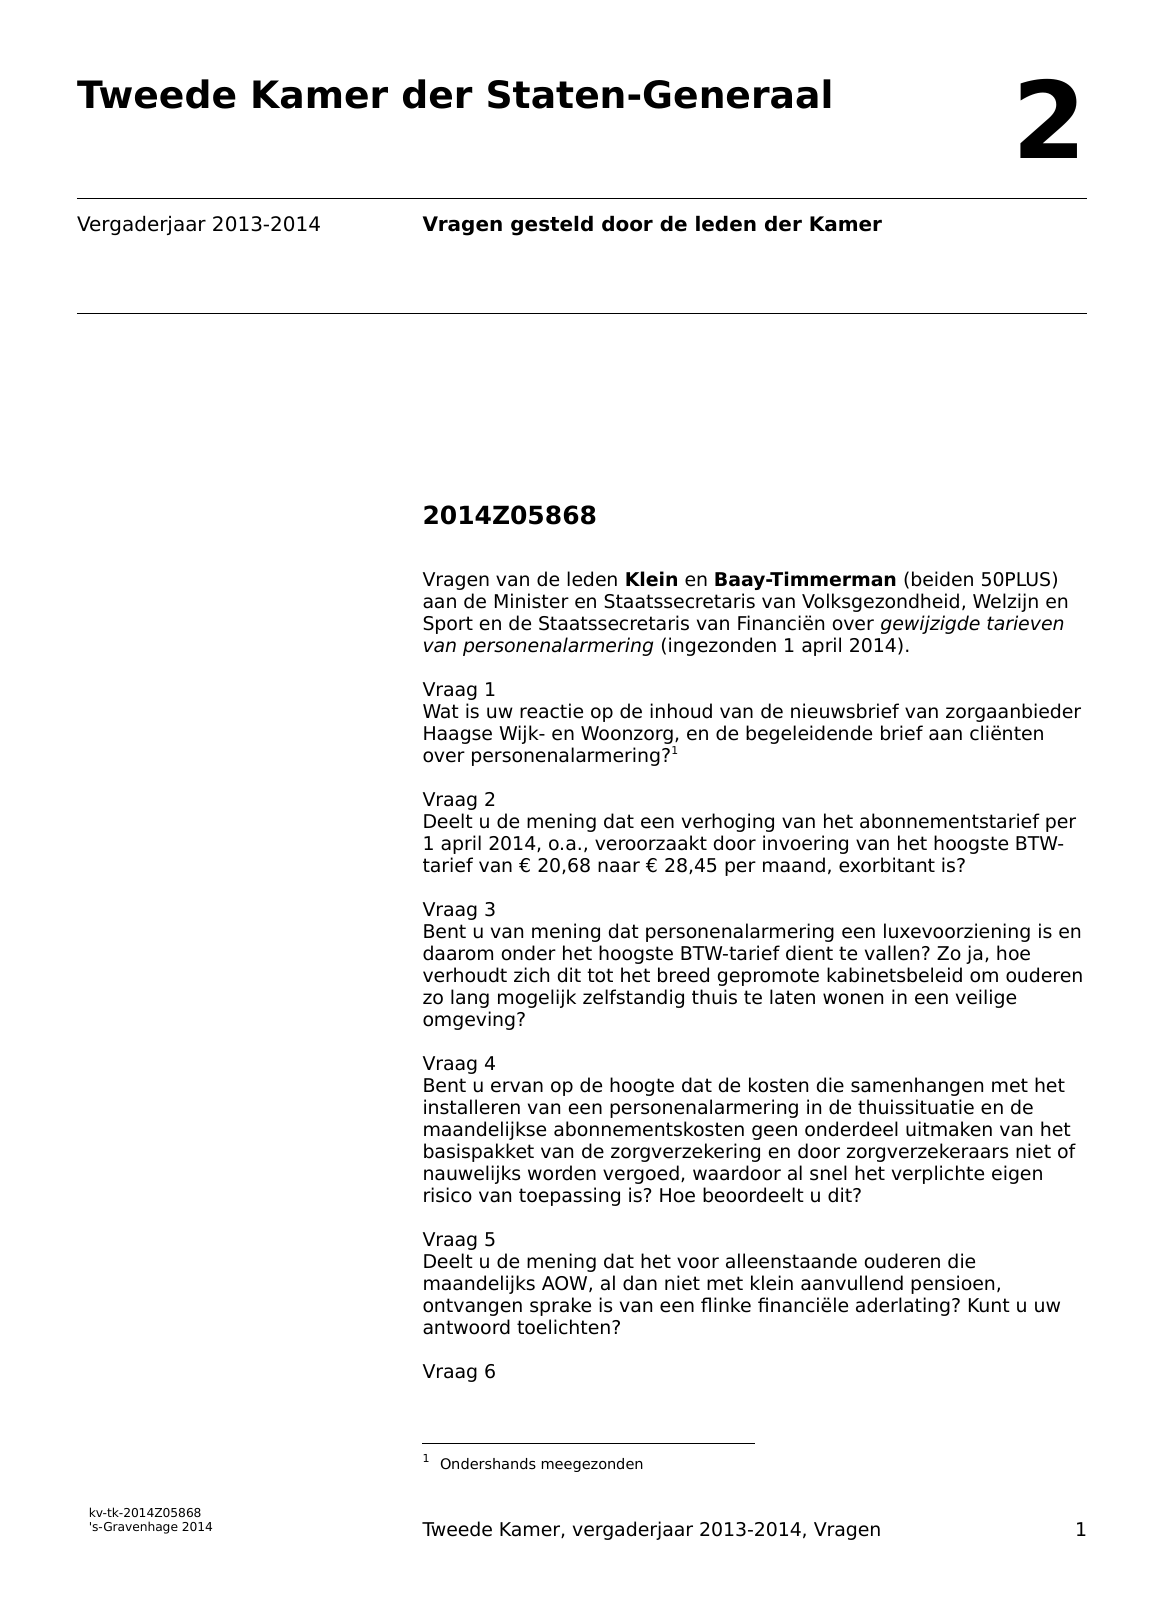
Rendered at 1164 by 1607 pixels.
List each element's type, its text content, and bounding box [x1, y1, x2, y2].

text Wat is uw reactie op de inhoud van de nieuwsbrief van zorgaanbieder Haagse Wijk- en Woonzorg, en de begeleidende brief aan cliënten over personenalarmering? [422, 701, 1087, 767]
text kv-tk-2014Z05868 [88, 1506, 323, 1520]
text Deelt u de mening dat het voor alleenstaande ouderen die maandelijks AOW, al dan niet met klein aanvullend pensioen, ontvangen sprake is van een flinke financiële aderlating? Kunt u uw antwoord toelichten? [422, 1251, 1087, 1339]
text Vraag 5 [422, 1229, 1087, 1251]
table_header 2 [886, 59, 1087, 198]
text Vragen van de leden Klein en Baay-Timmerman (beiden 50PLUS) aan de Minister en Staatssecretaris van Volksgezondheid, Welzijn en Sport en de Staatssecretaris van Financiën over gewijzigde tarieven van personenalarmering (ingezonden 1 april 2014). [422, 569, 1087, 657]
text Vraag 3 [422, 899, 1087, 921]
table_cell Vragen gesteld door de leden der Kamer [422, 199, 1087, 313]
text Deelt u de mening dat een verhoging van het abonnementstarief per 1 april 2014, o.a., veroorzaakt door invoering van het hoogste BTW-tarief van € 20,68 naar € 28,45 per maand, exorbitant is? [422, 811, 1087, 877]
table_header Tweede Kamer der Staten-Generaal [77, 59, 886, 198]
text Vraag 2 [422, 789, 1087, 811]
text 2014Z05868 [422, 501, 1087, 531]
text Bent u van mening dat personenalarmering een luxevoorziening is en daarom onder het hoogste BTW-tarief dient te vallen? Zo ja, hoe verhoudt zich dit tot het breed gepromote kabinetsbeleid om ouderen zo lang mogelijk zelfstandig thuis te laten wonen in een veilige omgeving? [422, 921, 1087, 1031]
text Vraag 4 [422, 1053, 1087, 1075]
text 's-Gravenhage 2014 [88, 1520, 323, 1534]
table_cell Vergaderjaar 2013-2014 [77, 199, 422, 313]
text Ondershands meegezonden [422, 1452, 1087, 1474]
text Vraag 1 [422, 679, 1087, 701]
text Bent u ervan op de hoogte dat de kosten die samenhangen met het installeren van een personenalarmering in de thuissituatie en de maandelijkse abonnementskosten geen onderdeel uitmaken van het basispakket van de zorgverzekering en door zorgverzekeraars niet of nauwelijks worden vergoed, waardoor al snel het verplichte eigen risico van toepassing is? Hoe beoordeelt u dit? [422, 1075, 1087, 1207]
text Vraag 6 [422, 1361, 1087, 1383]
